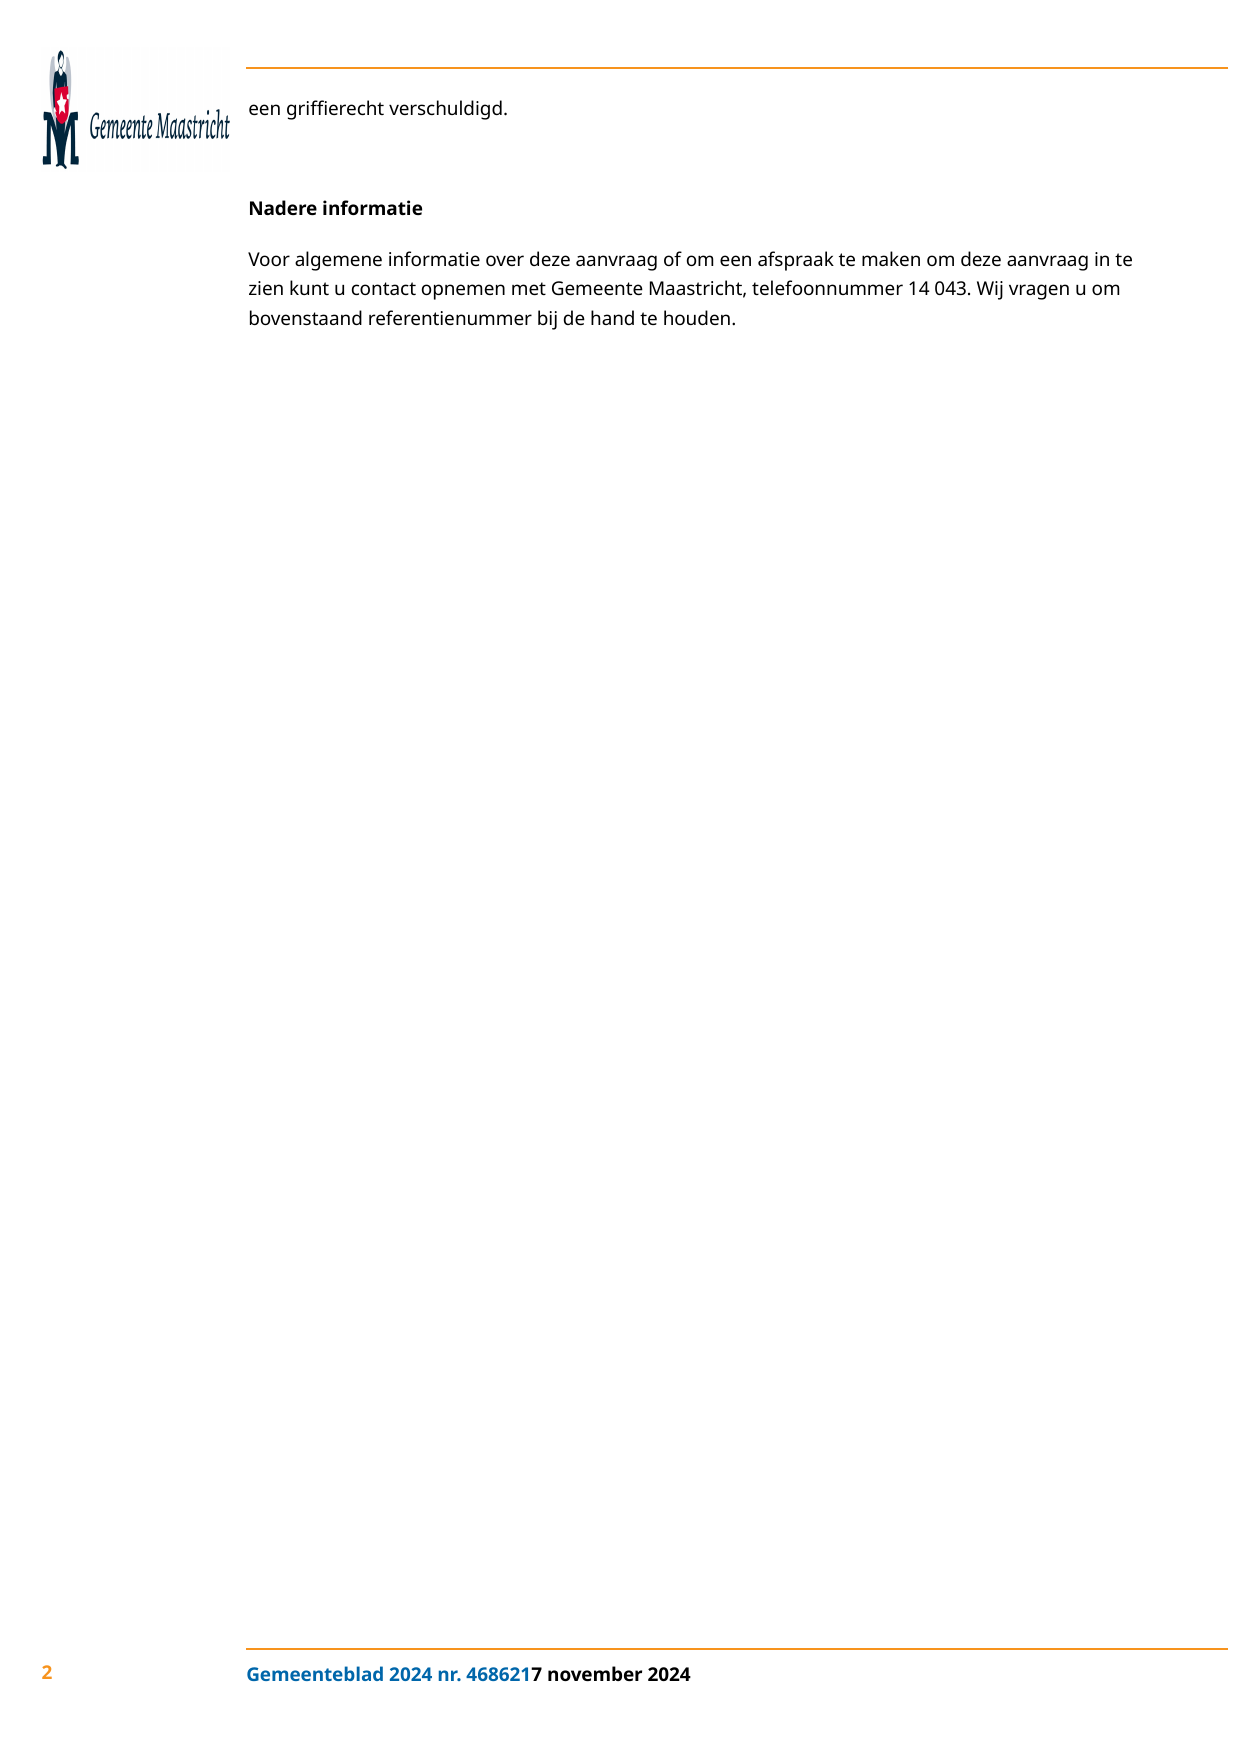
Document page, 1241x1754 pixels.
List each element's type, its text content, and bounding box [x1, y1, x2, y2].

picture [41, 47, 231, 172]
text Voor algemene informatie over deze aanvraag of om een afspraak te maken om deze aanvraag in te zien kunt u contact opnemen met Gemeente Maastricht, telefoonnummer 14 043. Wij vragen u om bovenstaand referentienummer bij de hand te houden. [248, 246, 1152, 331]
text een griffierecht verschuldigd. [248, 95, 1152, 121]
text Nadere informatie [248, 196, 1152, 221]
